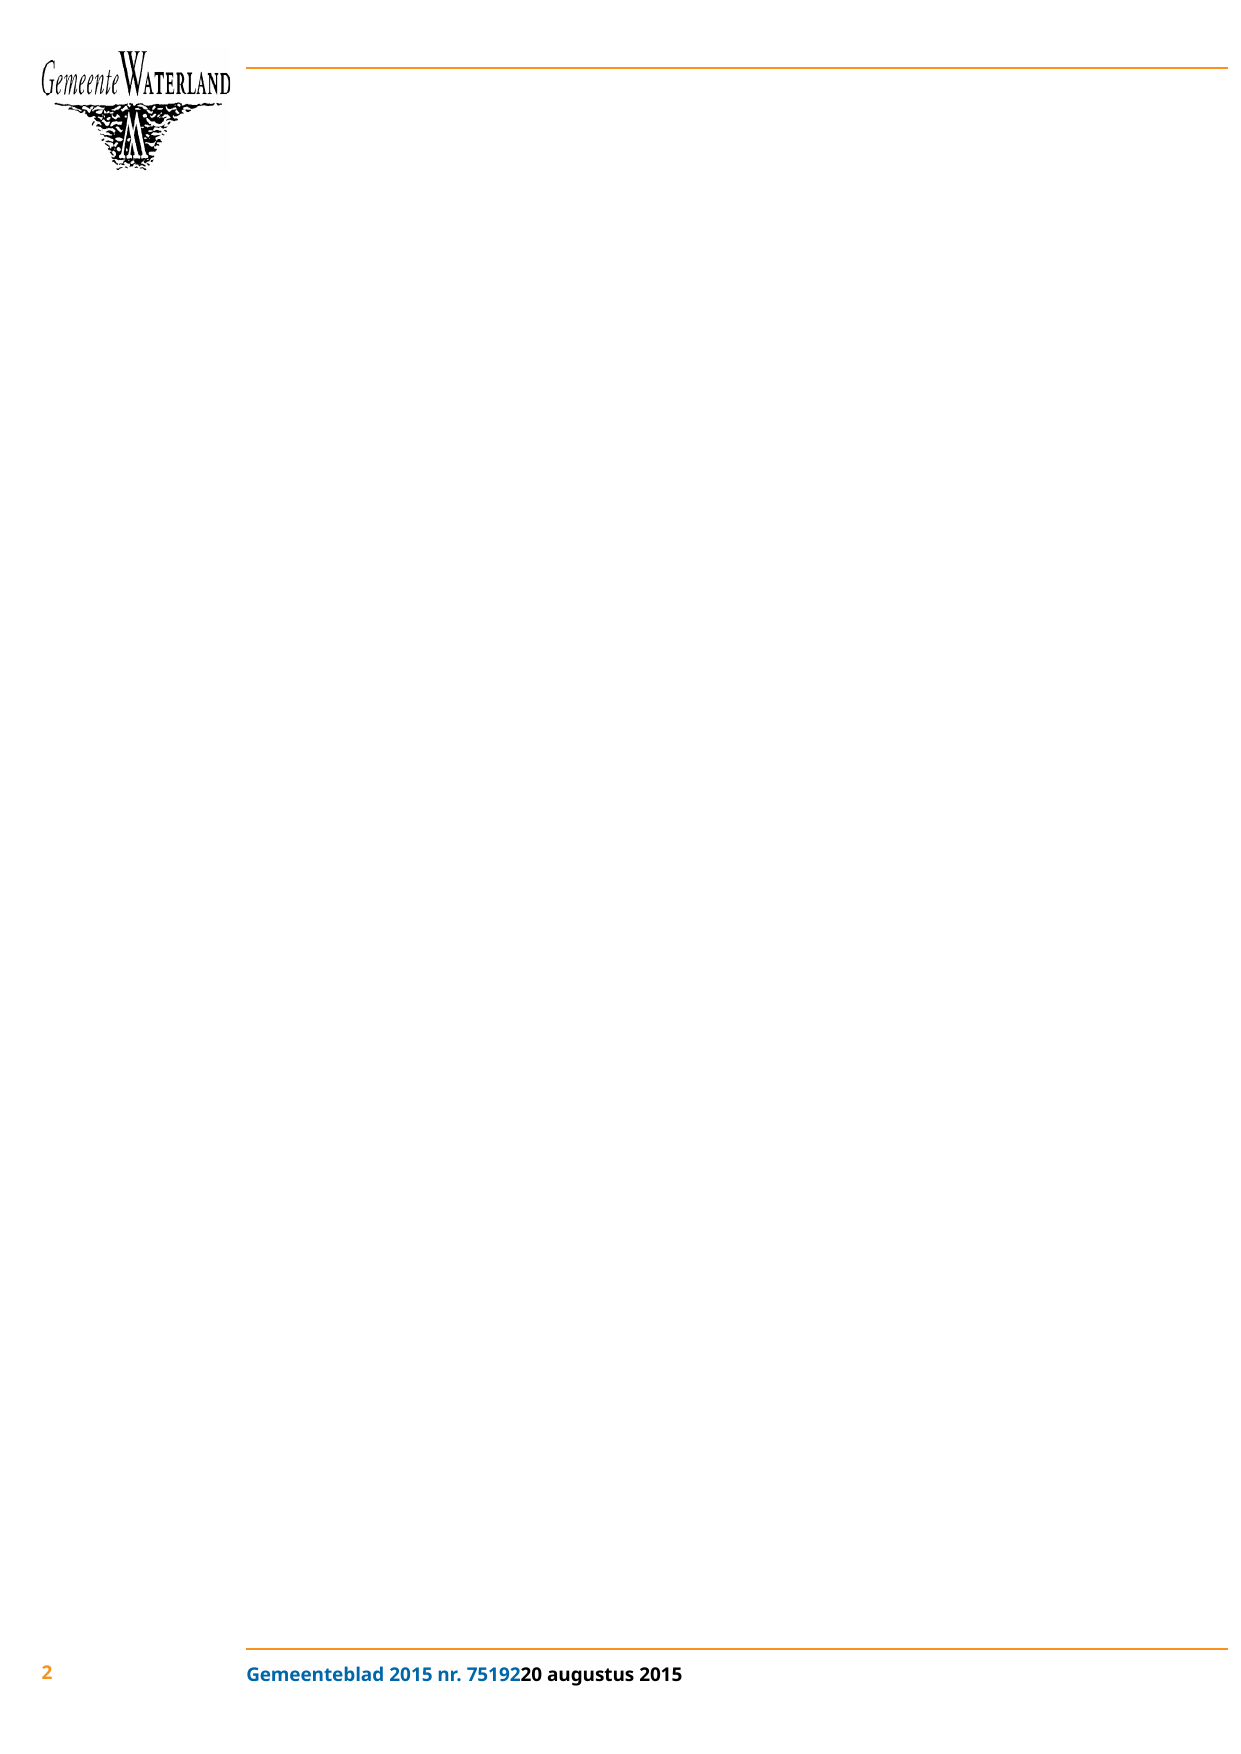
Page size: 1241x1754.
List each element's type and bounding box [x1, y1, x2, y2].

picture [41, 47, 231, 172]
